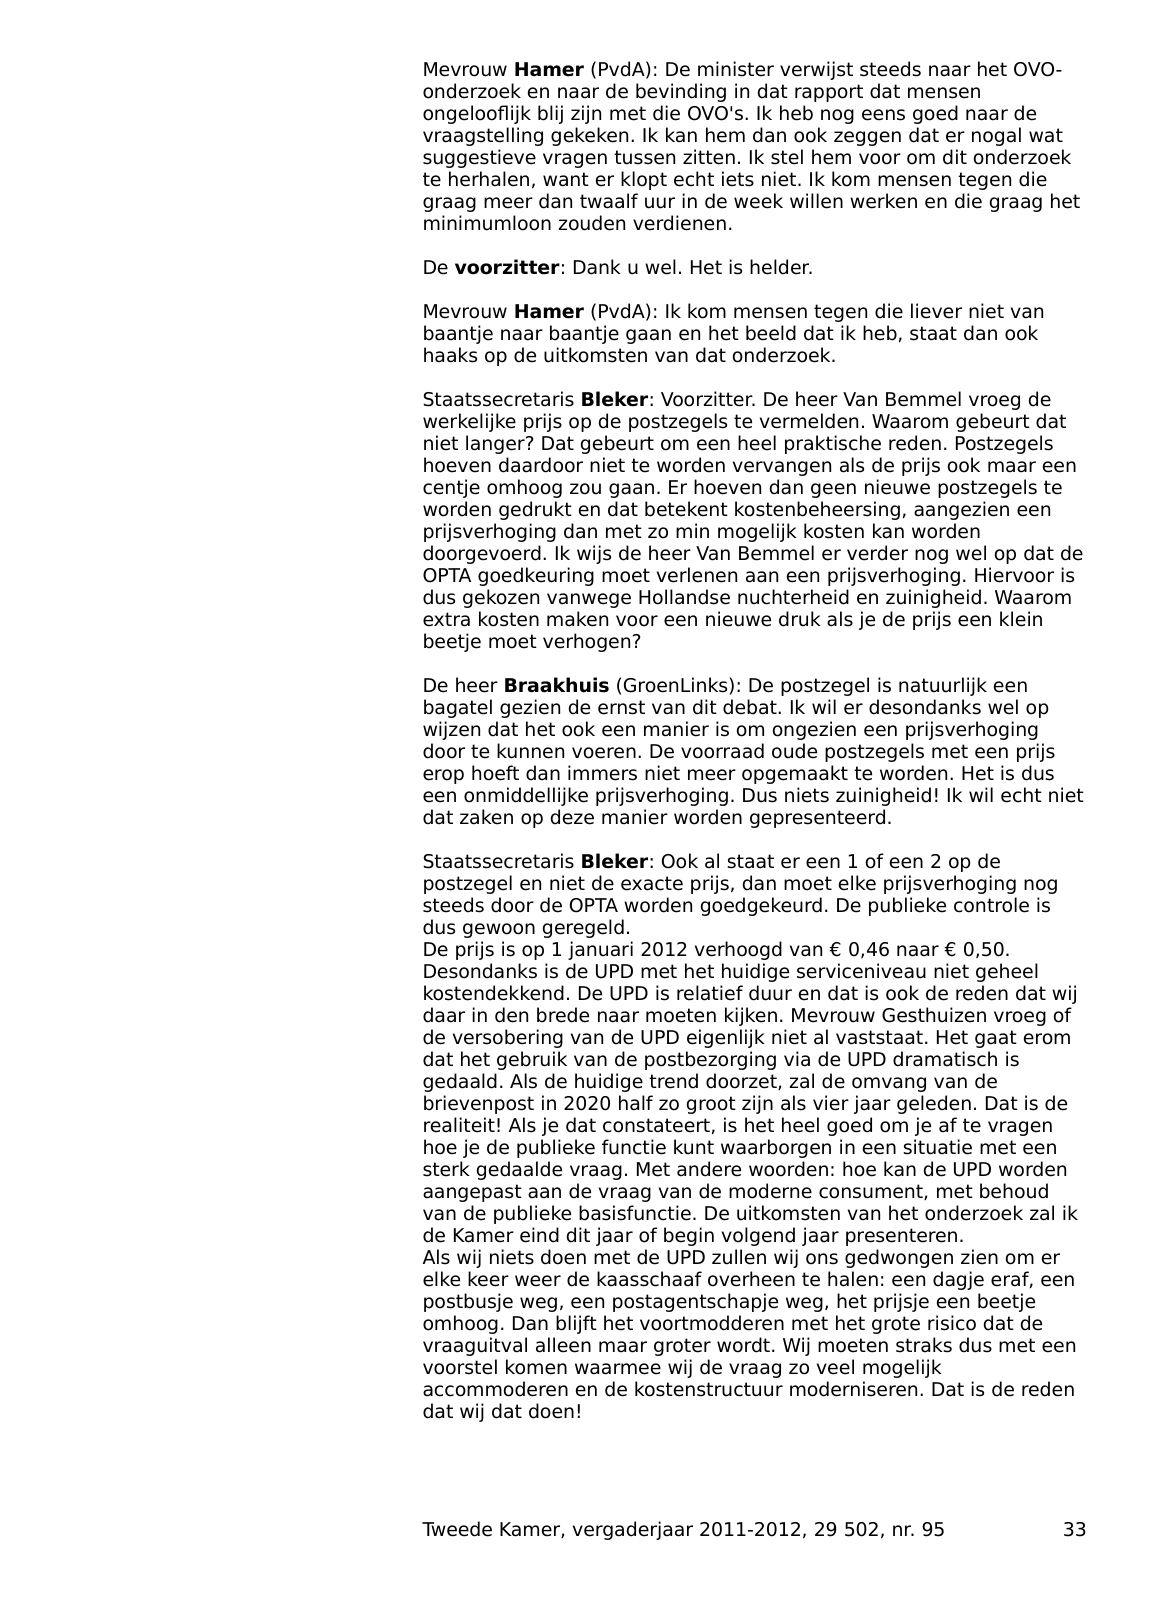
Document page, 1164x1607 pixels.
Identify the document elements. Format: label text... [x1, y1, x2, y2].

text Als wij niets doen met de UPD zullen wij ons gedwongen zien om er elke keer weer de kaasschaaf overheen te halen: een dagje eraf, een postbusje weg, een postagentschapje weg, het prijsje een beetje omhoog. Dan blijft het voortmodderen met het grote risico dat de vraaguitval alleen maar groter wordt. Wij moeten straks dus met een voorstel komen waarmee wij de vraag zo veel mogelijk accommoderen en de kostenstructuur moderniseren. Dat is de reden dat wij dat doen! [422, 1247, 1087, 1423]
text De prijs is op 1 januari 2012 verhoogd van € 0,46 naar € 0,50. Desondanks is de UPD met het huidige serviceniveau niet geheel kostendekkend. De UPD is relatief duur en dat is ook de reden dat wij daar in den brede naar moeten kijken. Mevrouw Gesthuizen vroeg of de versobering van de UPD eigenlijk niet al vaststaat. Het gaat erom dat het gebruik van de postbezorging via de UPD dramatisch is gedaald. Als de huidige trend doorzet, zal de omvang van de brievenpost in 2020 half zo groot zijn als vier jaar geleden. Dat is de realiteit! Als je dat constateert, is het heel goed om je af te vragen hoe je de publieke functie kunt waarborgen in een situatie met een sterk gedaalde vraag. Met andere woorden: hoe kan de UPD worden aangepast aan de vraag van de moderne consument, met behoud van de publieke basisfunctie. De uitkomsten van het onderzoek zal ik de Kamer eind dit jaar of begin volgend jaar presenteren. [422, 939, 1087, 1247]
text De heer Braakhuis (GroenLinks): De postzegel is natuurlijk een bagatel gezien de ernst van dit debat. Ik wil er desondanks wel op wijzen dat het ook een manier is om ongezien een prijsverhoging door te kunnen voeren. De voorraad oude postzegels met een prijs erop hoeft dan immers niet meer opgemaakt te worden. Het is dus een onmiddellijke prijsverhoging. Dus niets zuinigheid! Ik wil echt niet dat zaken op deze manier worden gepresenteerd. [422, 675, 1087, 829]
text Mevrouw Hamer (PvdA): Ik kom mensen tegen die liever niet van baantje naar baantje gaan en het beeld dat ik heb, staat dan ook haaks op de uitkomsten van dat onderzoek. [422, 301, 1087, 367]
text Staatssecretaris Bleker: Voorzitter. De heer Van Bemmel vroeg de werkelijke prijs op de postzegels te vermelden. Waarom gebeurt dat niet langer? Dat gebeurt om een heel praktische reden. Postzegels hoeven daardoor niet te worden vervangen als de prijs ook maar een centje omhoog zou gaan. Er hoeven dan geen nieuwe postzegels te worden gedrukt en dat betekent kostenbeheersing, aangezien een prijsverhoging dan met zo min mogelijk kosten kan worden doorgevoerd. Ik wijs de heer Van Bemmel er verder nog wel op dat de OPTA goedkeuring moet verlenen aan een prijsverhoging. Hiervoor is dus gekozen vanwege Hollandse nuchterheid en zuinigheid. Waarom extra kosten maken voor een nieuwe druk als je de prijs een klein beetje moet verhogen? [422, 389, 1087, 653]
text De voorzitter: Dank u wel. Het is helder. [422, 257, 1087, 279]
text Staatssecretaris Bleker: Ook al staat er een 1 of een 2 op de postzegel en niet de exacte prijs, dan moet elke prijsverhoging nog steeds door de OPTA worden goedgekeurd. De publieke controle is dus gewoon geregeld. [422, 851, 1087, 939]
text Mevrouw Hamer (PvdA): De minister verwijst steeds naar het OVO-onderzoek en naar de bevinding in dat rapport dat mensen ongelooflijk blij zijn met die OVO's. Ik heb nog eens goed naar de vraagstelling gekeken. Ik kan hem dan ook zeggen dat er nogal wat suggestieve vragen tussen zitten. Ik stel hem voor om dit onderzoek te herhalen, want er klopt echt iets niet. Ik kom mensen tegen die graag meer dan twaalf uur in de week willen werken en die graag het minimumloon zouden verdienen. [422, 59, 1087, 235]
